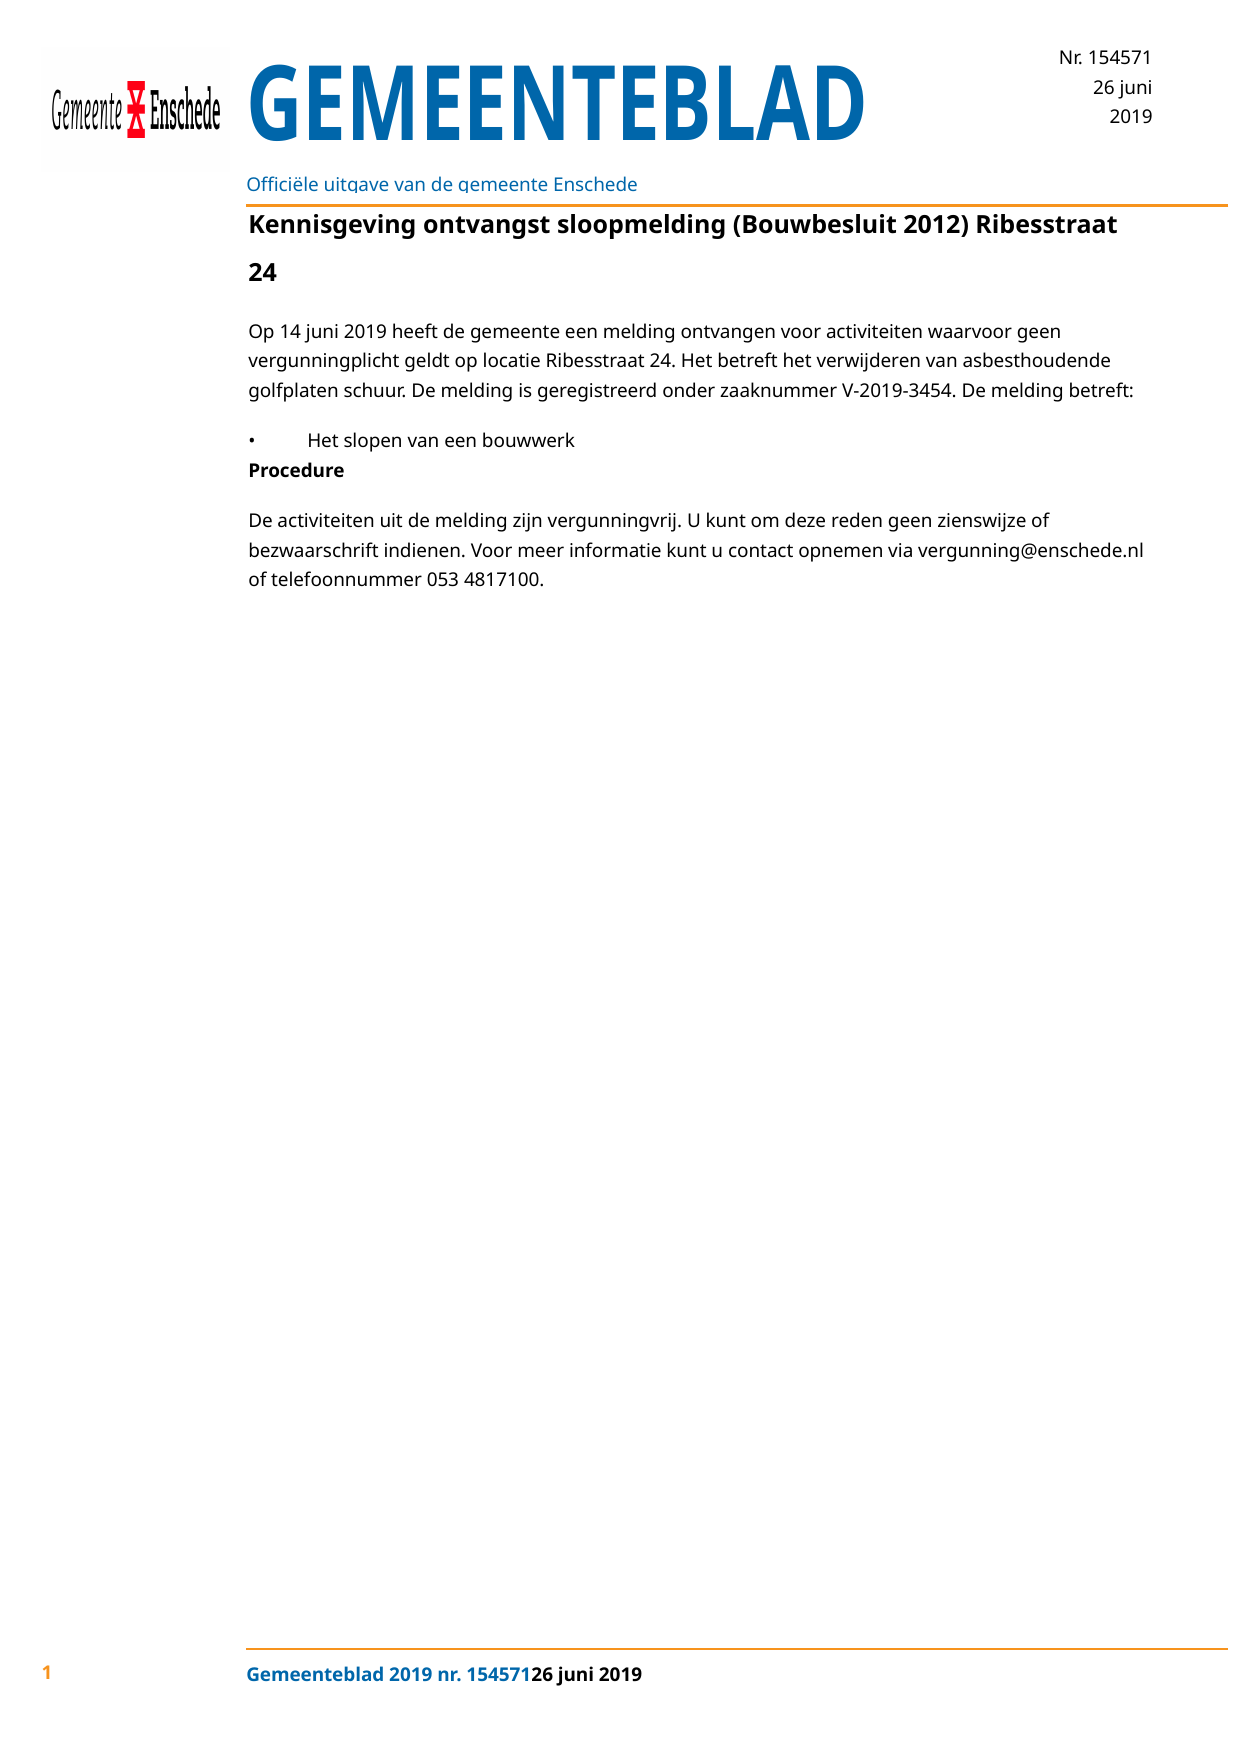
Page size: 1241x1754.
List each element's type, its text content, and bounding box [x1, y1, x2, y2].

text Kennisgeving ontvangst sloopmelding (Bouwbesluit 2012) Ribesstraat 24 [248, 207, 1152, 288]
list Het slopen van een bouwwerk [248, 427, 1152, 453]
text Op 14 juni 2019 heeft de gemeente een melding ontvangen voor activiteiten waarvoor geen vergunningplicht geldt op locatie Ribesstraat 24. Het betreft het verwijderen van asbesthoudende golfplaten schuur. De melding is geregistreerd onder zaaknummer V-2019-3454. De melding betreft: [248, 318, 1152, 403]
text Procedure [248, 457, 1152, 483]
picture [41, 47, 231, 172]
text De activiteiten uit de melding zijn vergunningvrij. U kunt om deze reden geen zienswijze of bezwaarschrift indienen. Voor meer informatie kunt u contact opnemen via vergunning@enschede.nl of telefoonnummer 053 4817100. [248, 507, 1152, 592]
